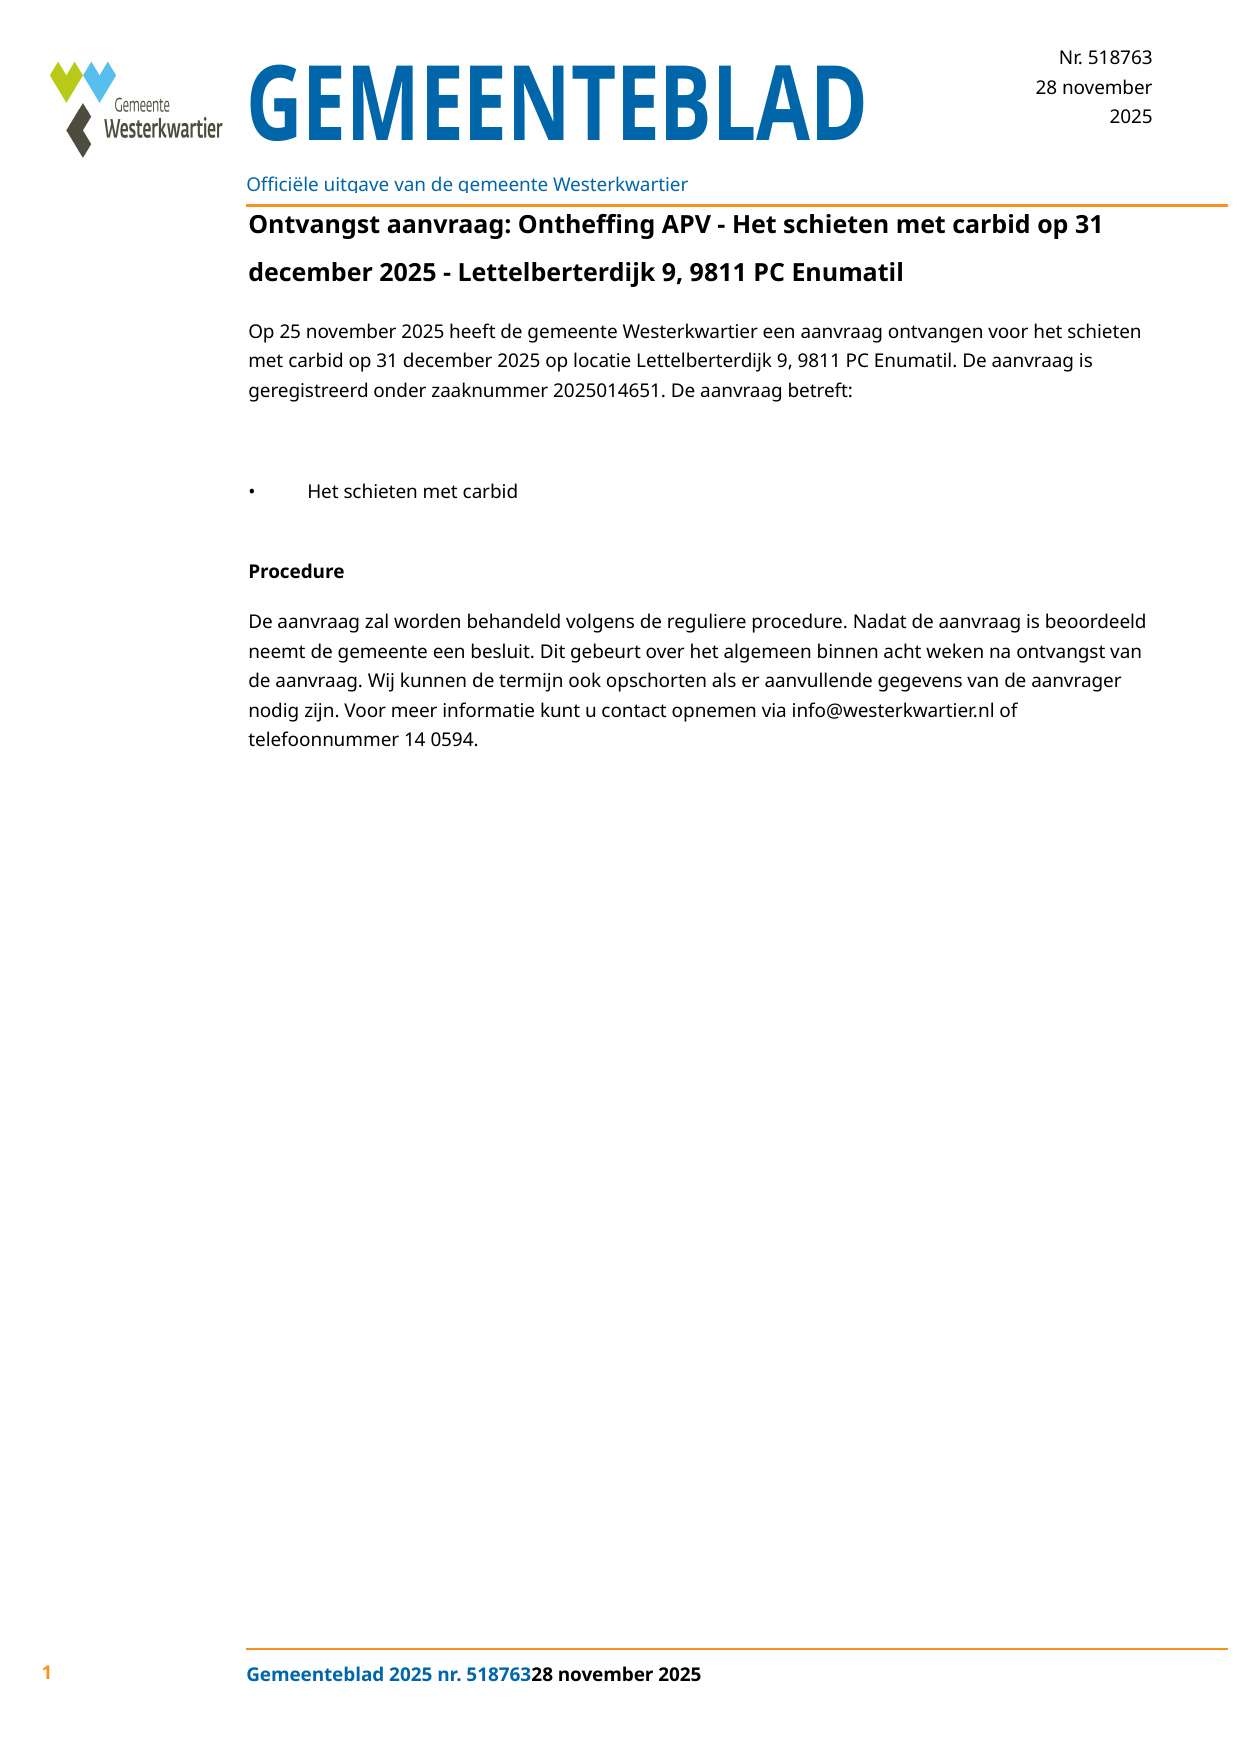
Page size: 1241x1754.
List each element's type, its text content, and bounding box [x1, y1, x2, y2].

text Op 25 november 2025 heeft de gemeente Westerkwartier een aanvraag ontvangen voor het schieten met carbid op 31 december 2025 op locatie Lettelberterdijk 9, 9811 PC Enumatil. De aanvraag is geregistreerd onder zaaknummer 2025014651. De aanvraag betreft: [248, 318, 1152, 403]
text De aanvraag zal worden behandeld volgens de reguliere procedure. Nadat de aanvraag is beoordeeld neemt de gemeente een besluit. Dit gebeurt over het algemeen binnen acht weken na ontvangst van de aanvraag. Wij kunnen de termijn ook opschorten als er aanvullende gegevens van de aanvrager nodig zijn. Voor meer informatie kunt u contact opnemen via info@westerkwartier.nl of telefoonnummer 14 0594. [248, 608, 1152, 752]
picture [41, 47, 231, 172]
text Ontvangst aanvraag: Ontheffing APV - Het schieten met carbid op 31 december 2025 - Lettelberterdijk 9, 9811 PC Enumatil [248, 207, 1152, 288]
list Het schieten met carbid [248, 478, 1152, 504]
text Procedure [248, 558, 1152, 584]
